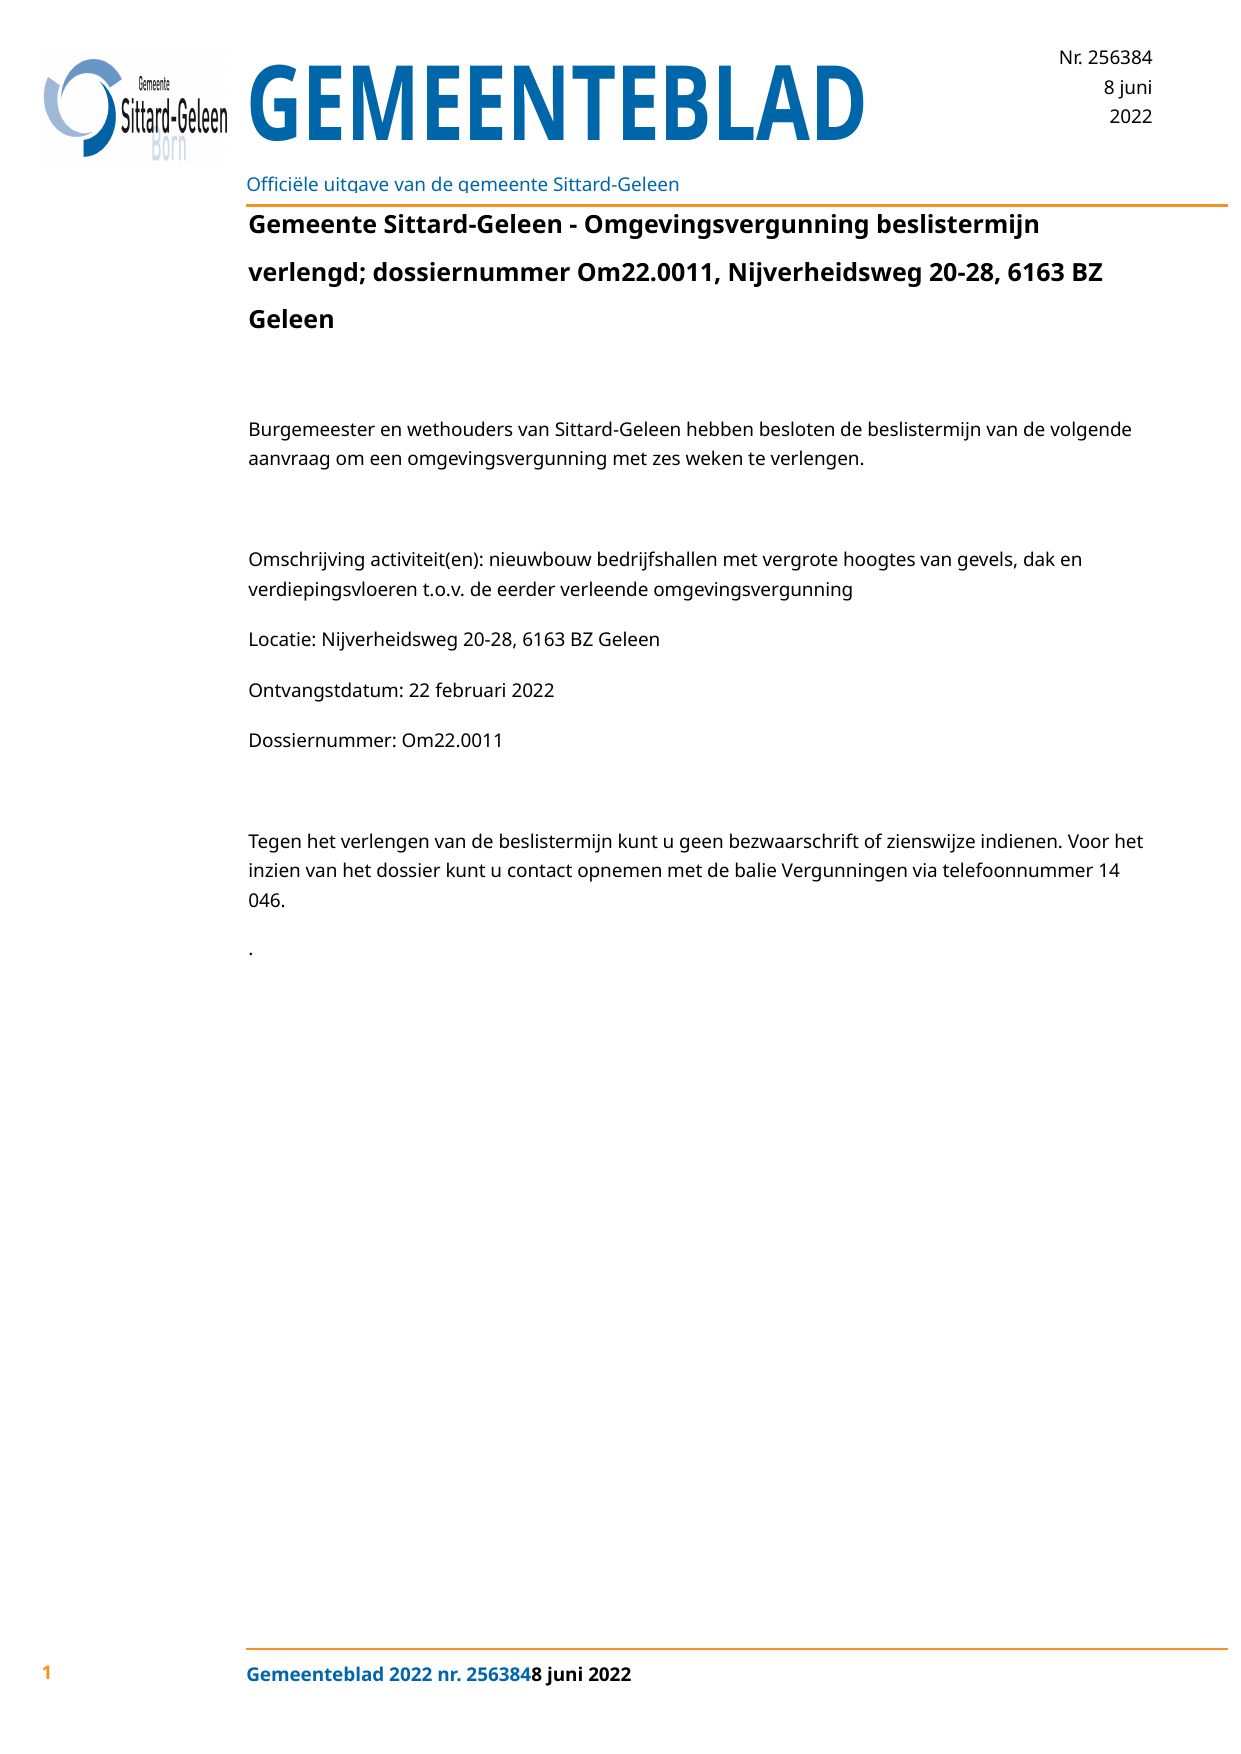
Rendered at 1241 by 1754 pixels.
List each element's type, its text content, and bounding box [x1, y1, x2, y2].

picture [41, 47, 231, 172]
text Tegen het verlengen van de beslistermijn kunt u geen bezwaarschrift of zienswijze indienen. Voor het inzien van het dossier kunt u contact opnemen met de balie Vergunningen via telefoonnummer 14 046. [248, 828, 1152, 913]
text Burgemeester en wethouders van Sittard-Geleen hebben besloten de beslistermijn van de volgende aanvraag om een omgevingsvergunning met zes weken te verlengen. [248, 416, 1152, 471]
text Dossiernummer: Om22.0011 [248, 727, 1152, 753]
text Gemeente Sittard-Geleen - Omgevingsvergunning beslistermijn verlengd; dossiernummer Om22.0011, Nijverheidsweg 20-28, 6163 BZ Geleen [248, 207, 1152, 336]
text Omschrijving activiteit(en): nieuwbouw bedrijfshallen met vergrote hoogtes van gevels, dak en verdiepingsvloeren t.o.v. de eerder verleende omgevingsvergunning [248, 546, 1152, 602]
text . [248, 935, 1152, 961]
text Locatie: Nijverheidsweg 20-28, 6163 BZ Geleen [248, 626, 1152, 652]
text Ontvangstdatum: 22 februari 2022 [248, 677, 1152, 702]
